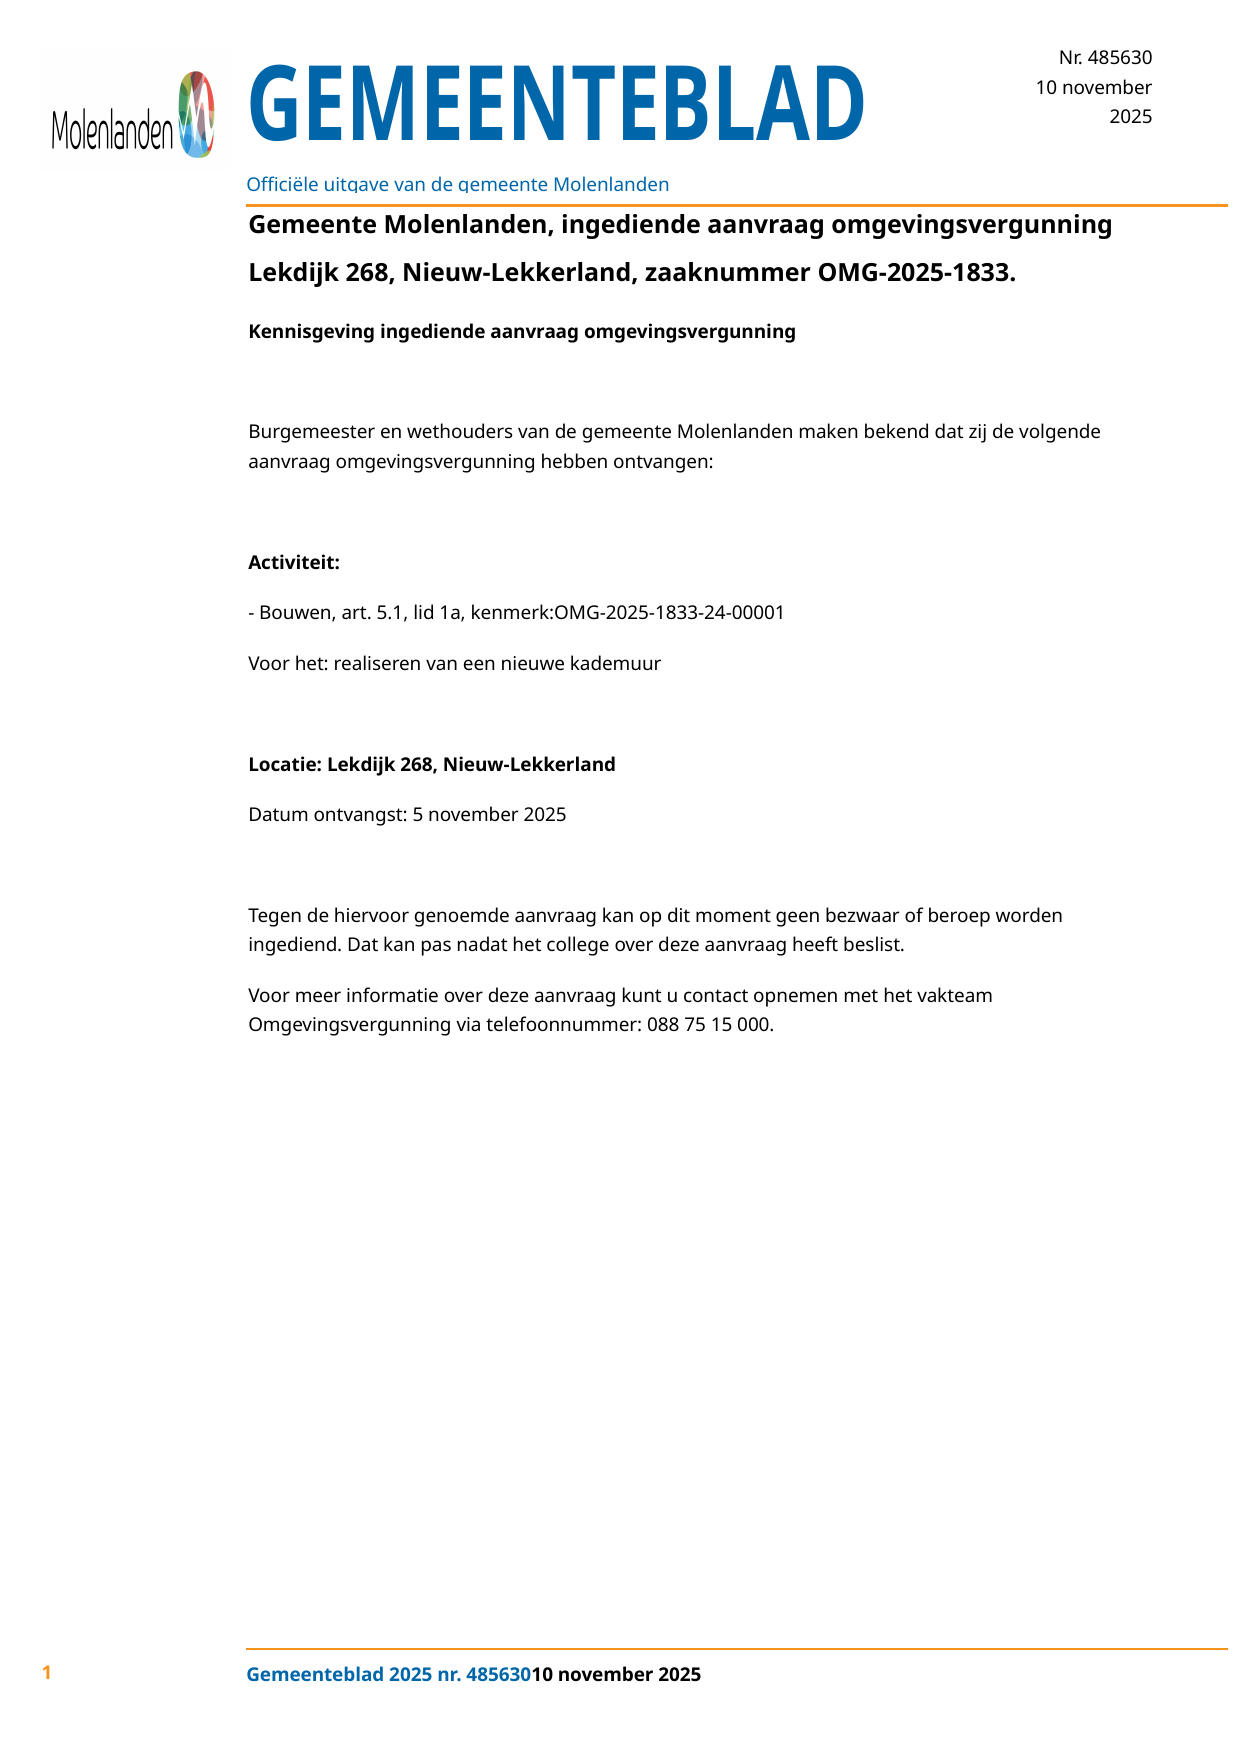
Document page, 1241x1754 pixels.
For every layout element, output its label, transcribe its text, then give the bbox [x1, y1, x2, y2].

text Gemeente Molenlanden, ingediende aanvraag omgevingsvergunning Lekdijk 268, Nieuw-Lekkerland, zaaknummer OMG-2025-1833. [248, 207, 1152, 288]
text Activiteit: [248, 549, 1152, 575]
text Voor meer informatie over deze aanvraag kunt u contact opnemen met het vakteam Omgevingsvergunning via telefoonnummer: 088 75 15 000. [248, 982, 1152, 1037]
text Locatie: Lekdijk 268, Nieuw-Lekkerland [248, 751, 1152, 777]
text Kennisgeving ingediende aanvraag omgevingsvergunning [248, 318, 1152, 344]
text Tegen de hiervoor genoemde aanvraag kan op dit moment geen bezwaar of beroep worden ingediend. Dat kan pas nadat het college over deze aanvraag heeft beslist. [248, 902, 1152, 957]
picture [41, 47, 231, 172]
text Voor het: realiseren van een nieuwe kademuur [248, 650, 1152, 676]
text Datum ontvangst: 5 november 2025 [248, 801, 1152, 827]
text Burgemeester en wethouders van de gemeente Molenlanden maken bekend dat zij de volgende aanvraag omgevingsvergunning hebben ontvangen: [248, 419, 1152, 474]
text - Bouwen, art. 5.1, lid 1a, kenmerk:OMG-2025-1833-24-00001 [248, 599, 1152, 625]
